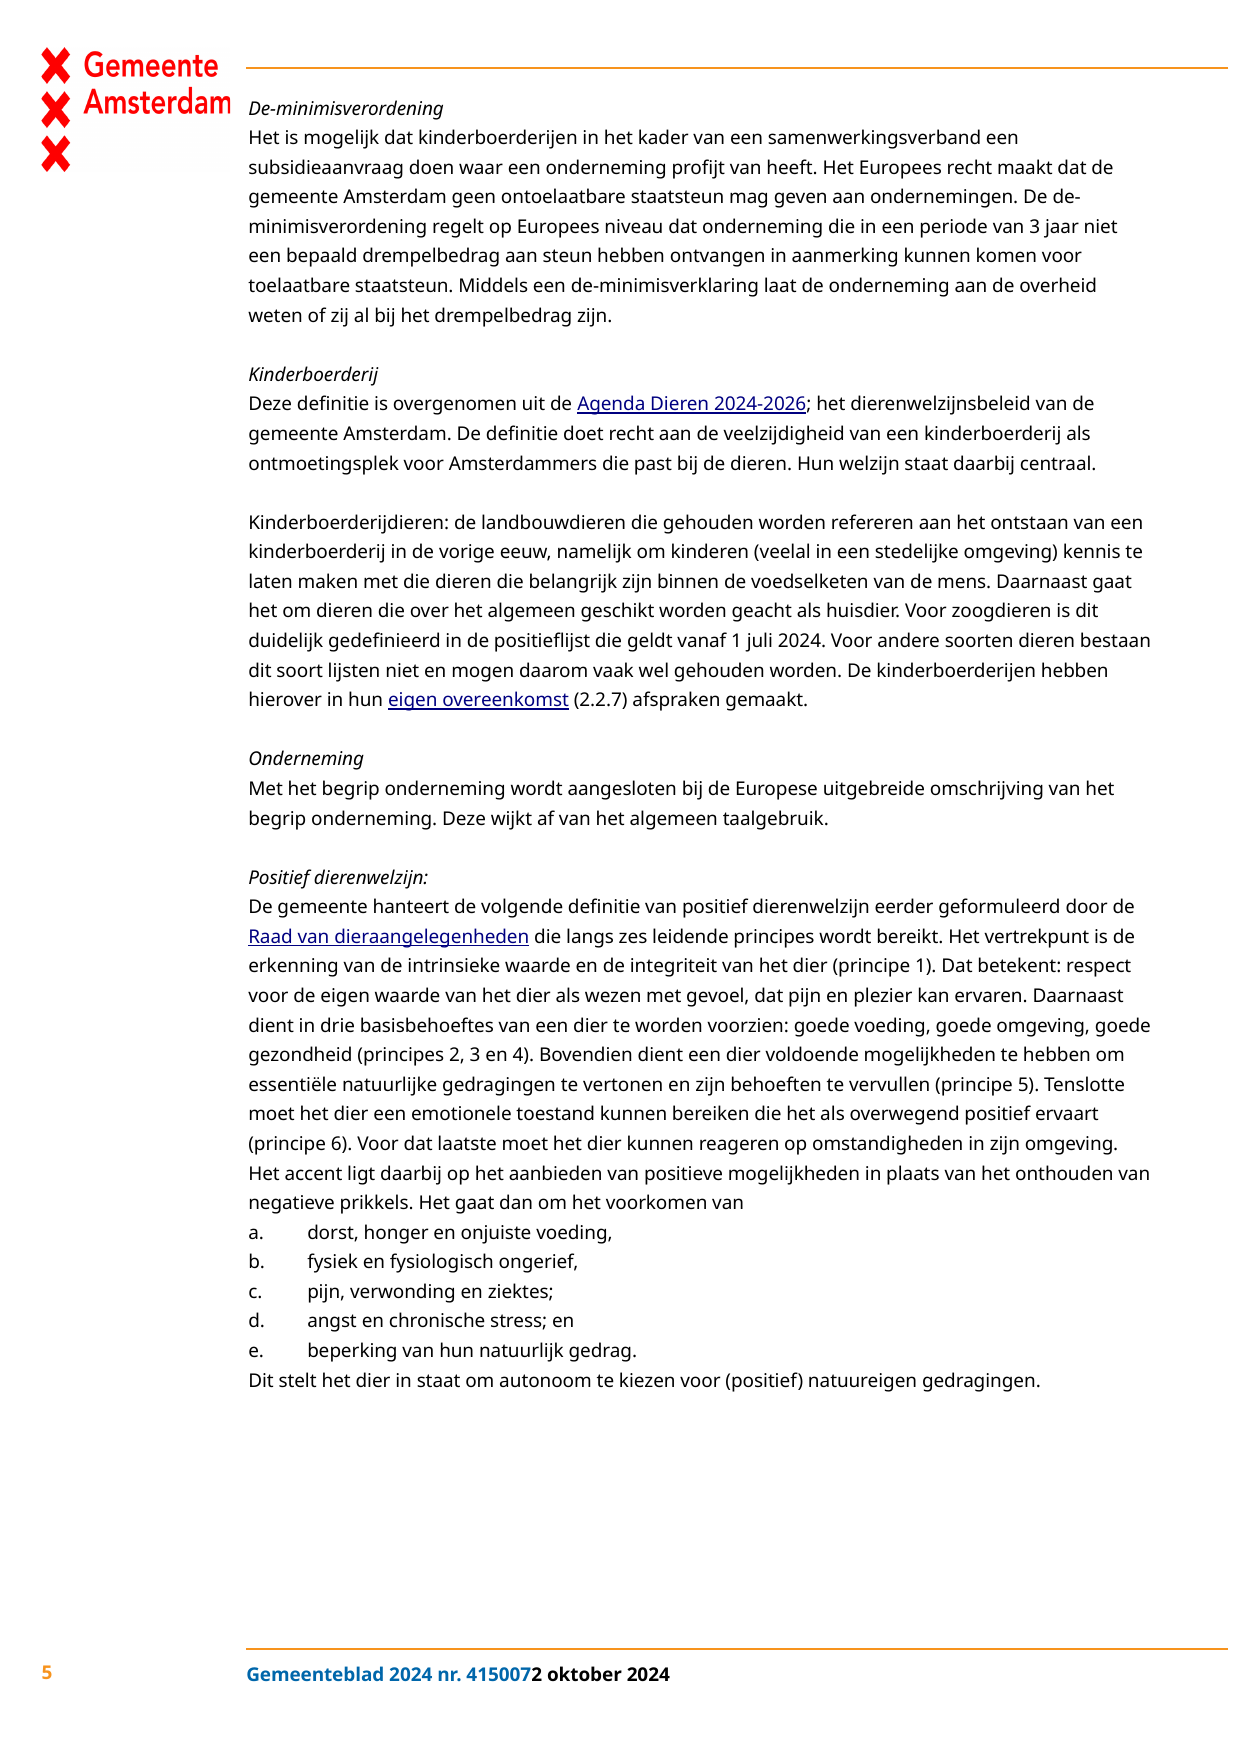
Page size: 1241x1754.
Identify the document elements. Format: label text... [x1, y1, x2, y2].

text Deze definitie is overgenomen uit de Agenda Dieren 2024-2026; het dierenwelzijnsbeleid van de gemeente Amsterdam. De definitie doet recht aan de veelzijdigheid van een kinderboerderij als ontmoetingsplek voor Amsterdammers die past bij de dieren. Hun welzijn staat daarbij centraal. [248, 391, 1152, 476]
text Het is mogelijk dat kinderboerderijen in het kader van een samenwerkingsverband een subsidieaanvraag doen waar een onderneming profijt van heeft. Het Europees recht maakt dat de gemeente Amsterdam geen ontoelaatbare staatsteun mag geven aan ondernemingen. De de-minimisverordening regelt op Europees niveau dat onderneming die in een periode van 3 jaar niet een bepaald drempelbedrag aan steun hebben ontvangen in aanmerking kunnen komen voor toelaatbare staatsteun. Middels een de-minimisverklaring laat de onderneming aan de overheid weten of zij al bij het drempelbedrag zijn. [248, 124, 1152, 328]
text Met het begrip onderneming wordt aangesloten bij de Europese uitgebreide omschrijving van het begrip onderneming. Deze wijkt af van het algemeen taalgebruik. [248, 775, 1152, 831]
list fysiek en fysiologisch ongerief, [248, 1248, 1152, 1274]
list dorst, honger en onjuiste voeding, [248, 1219, 1152, 1245]
text Positief dierenwelzijn: [248, 864, 1152, 890]
text Kinderboerderij [248, 361, 1152, 387]
list beperking van hun natuurlijk gedrag. [248, 1337, 1152, 1363]
list angst en chronische stress; en [248, 1308, 1152, 1333]
picture [41, 47, 231, 172]
text De gemeente hanteert de volgende definitie van positief dierenwelzijn eerder geformuleerd door de Raad van dieraangelegenheden die langs zes leidende principes wordt bereikt. Het vertrekpunt is de erkenning van de intrinsieke waarde en de integriteit van het dier (principe 1). Dat betekent: respect voor de eigen waarde van het dier als wezen met gevoel, dat pijn en plezier kan ervaren. Daarnaast dient in drie basisbehoeftes van een dier te worden voorzien: goede voeding, goede omgeving, goede gezondheid (principes 2, 3 en 4). Bovendien dient een dier voldoende mogelijkheden te hebben om essentiële natuurlijke gedragingen te vertonen en zijn behoeften te vervullen (principe 5). Tenslotte moet het dier een emotionele toestand kunnen bereiken die het als overwegend positief ervaart (principe 6). Voor dat laatste moet het dier kunnen reageren op omstandigheden in zijn omgeving. Het accent ligt daarbij op het aanbieden van positieve mogelijkheden in plaats van het onthouden van negatieve prikkels. Het gaat dan om het voorkomen van [248, 893, 1152, 1215]
text Kinderboerderijdieren: de landbouwdieren die gehouden worden refereren aan het ontstaan van een kinderboerderij in de vorige eeuw, namelijk om kinderen (veelal in een stedelijke omgeving) kennis te laten maken met die dieren die belangrijk zijn binnen de voedselketen van de mens. Daarnaast gaat het om dieren die over het algemeen geschikt worden geacht als huisdier. Voor zoogdieren is dit duidelijk gedefinieerd in de positieflijst die geldt vanaf 1 juli 2024. Voor andere soorten dieren bestaan dit soort lijsten niet en mogen daarom vaak wel gehouden worden. De kinderboerderijen hebben hierover in hun eigen overeenkomst (2.2.7) afspraken gemaakt. [248, 509, 1152, 712]
list pijn, verwonding en ziektes; [248, 1278, 1152, 1304]
text De-minimisverordening [248, 95, 1152, 121]
text Dit stelt het dier in staat om autonoom te kiezen voor (positief) natuureigen gedragingen. [248, 1367, 1152, 1393]
text Onderneming [248, 746, 1152, 771]
